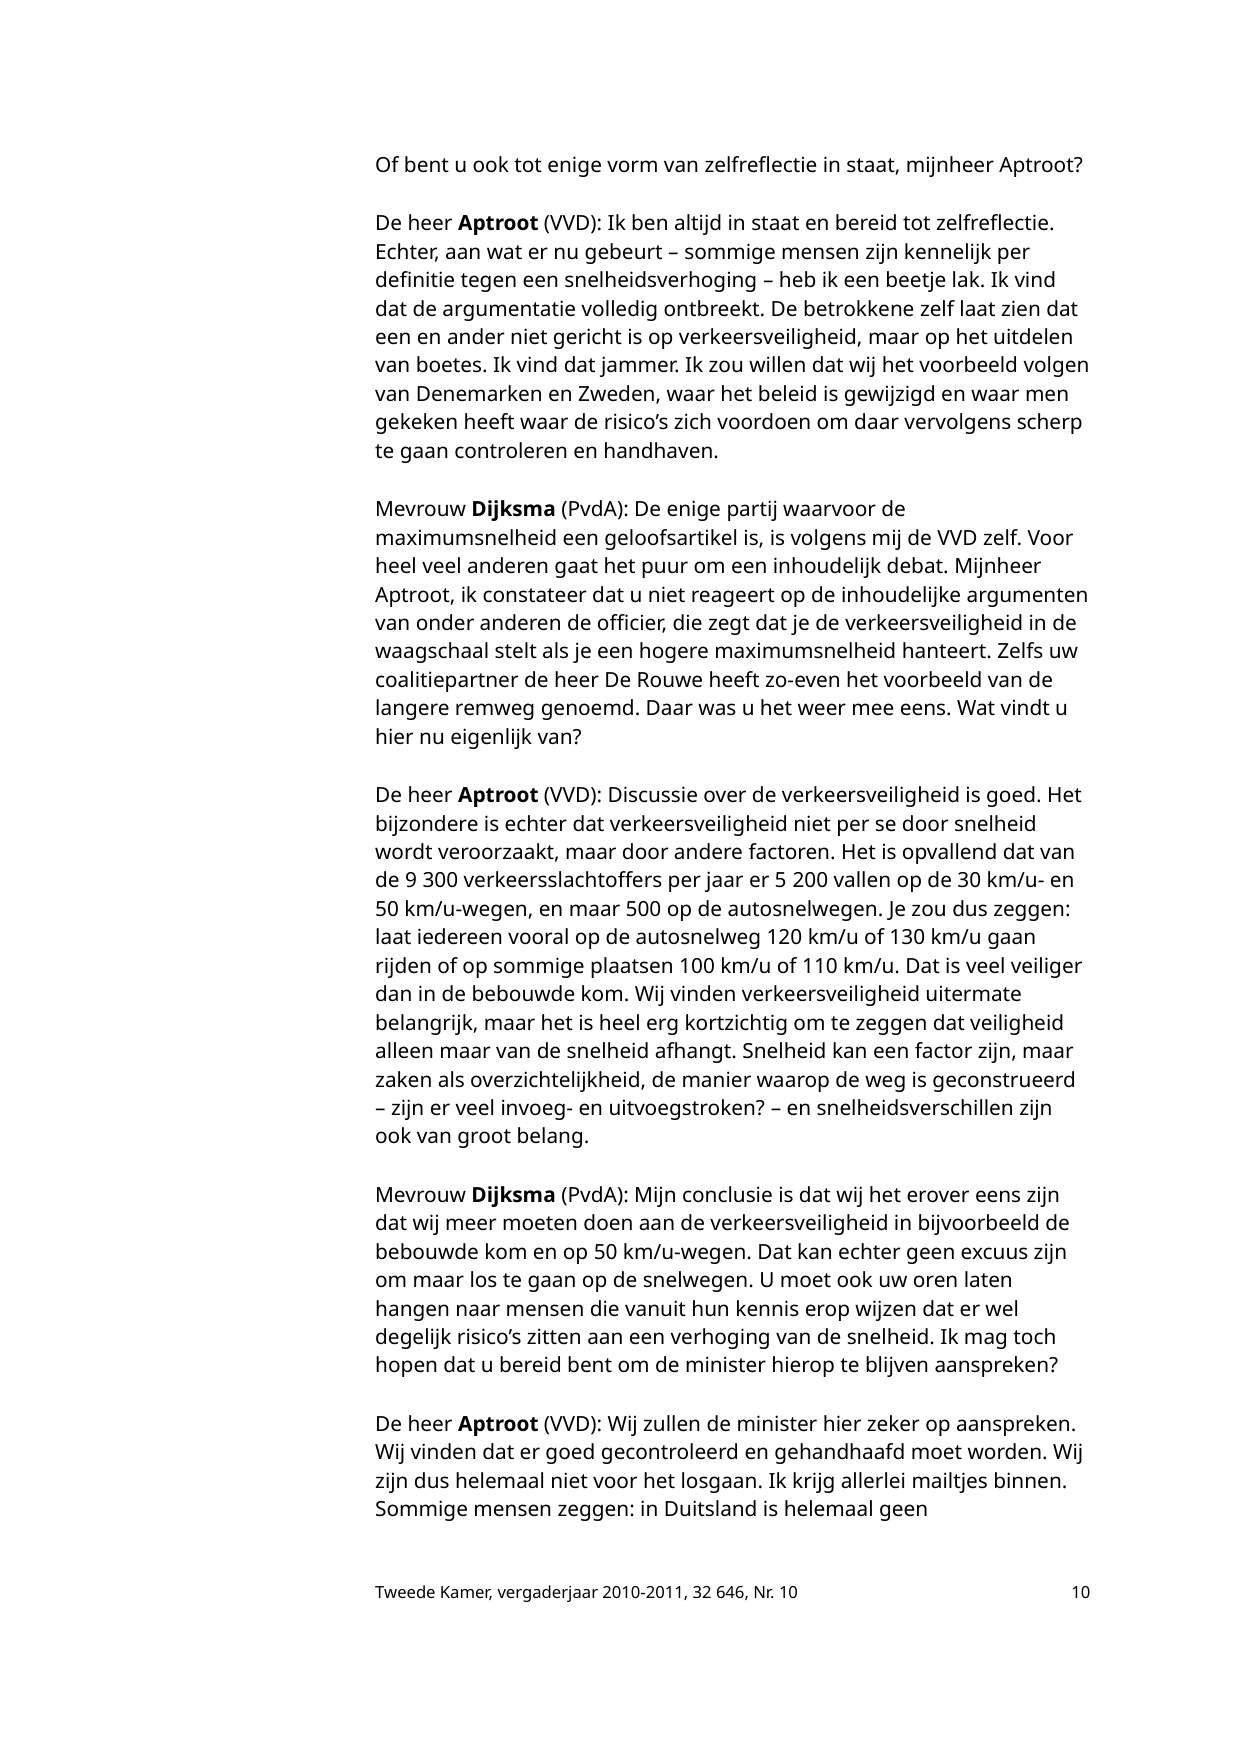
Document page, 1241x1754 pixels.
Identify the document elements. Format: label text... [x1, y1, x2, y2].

text De heer Aptroot (VVD): Wij zullen de minister hier zeker op aanspreken. Wij vinden dat er goed gecontroleerd en gehandhaafd moet worden. Wij zijn dus helemaal niet voor het losgaan. Ik krijg allerlei mailtjes binnen. Sommige mensen zeggen: in Duitsland is helemaal geen [375, 1409, 1090, 1523]
text Mevrouw Dijksma (PvdA): De enige partij waarvoor de maximumsnelheid een geloofsartikel is, is volgens mij de VVD zelf. Voor heel veel anderen gaat het puur om een inhoudelijk debat. Mijnheer Aptroot, ik constateer dat u niet reageert op de inhoudelijke argumenten van onder anderen de officier, die zegt dat je de verkeersveiligheid in de waagschaal stelt als je een hogere maximumsnelheid hanteert. Zelfs uw coalitiepartner de heer De Rouwe heeft zo-even het voorbeeld van de langere remweg genoemd. Daar was u het weer mee eens. Wat vindt u hier nu eigenlijk van? [375, 494, 1090, 750]
text De heer Aptroot (VVD): Discussie over de verkeersveiligheid is goed. Het bijzondere is echter dat verkeersveiligheid niet per se door snelheid wordt veroorzaakt, maar door andere factoren. Het is opvallend dat van de 9 300 verkeersslachtoffers per jaar er 5 200 vallen op de 30 km/u- en 50 km/u-wegen, en maar 500 op de autosnelwegen. Je zou dus zeggen: laat iedereen vooral op de autosnelweg 120 km/u of 130 km/u gaan rijden of op sommige plaatsen 100 km/u of 110 km/u. Dat is veel veiliger dan in de bebouwde kom. Wij vinden verkeersveiligheid uitermate belangrijk, maar het is heel erg kortzichtig om te zeggen dat veiligheid alleen maar van de snelheid afhangt. Snelheid kan een factor zijn, maar zaken als overzichtelijkheid, de manier waarop de weg is geconstrueerd – zijn er veel invoeg- en uitvoegstroken? – en snelheidsverschillen zijn ook van groot belang. [375, 780, 1090, 1150]
text Mevrouw Dijksma (PvdA): Mijn conclusie is dat wij het erover eens zijn dat wij meer moeten doen aan de verkeersveiligheid in bijvoorbeeld de bebouwde kom en op 50 km/u-wegen. Dat kan echter geen excuus zijn om maar los te gaan op de snelwegen. U moet ook uw oren laten hangen naar mensen die vanuit hun kennis erop wijzen dat er wel degelijk risico’s zitten aan een verhoging van de snelheid. Ik mag toch hopen dat u bereid bent om de minister hierop te blijven aanspreken? [375, 1180, 1090, 1379]
text Of bent u ook tot enige vorm van zelfreflectie in staat, mijnheer Aptroot? [375, 150, 1090, 178]
text De heer Aptroot (VVD): Ik ben altijd in staat en bereid tot zelfreflectie. Echter, aan wat er nu gebeurt – sommige mensen zijn kennelijk per definitie tegen een snelheidsverhoging – heb ik een beetje lak. Ik vind dat de argumentatie volledig ontbreekt. De betrokkene zelf laat zien dat een en ander niet gericht is op verkeersveiligheid, maar op het uitdelen van boetes. Ik vind dat jammer. Ik zou willen dat wij het voorbeeld volgen van Denemarken en Zweden, waar het beleid is gewijzigd en waar men gekeken heeft waar de risico’s zich voordoen om daar vervolgens scherp te gaan controleren en handhaven. [375, 208, 1090, 464]
